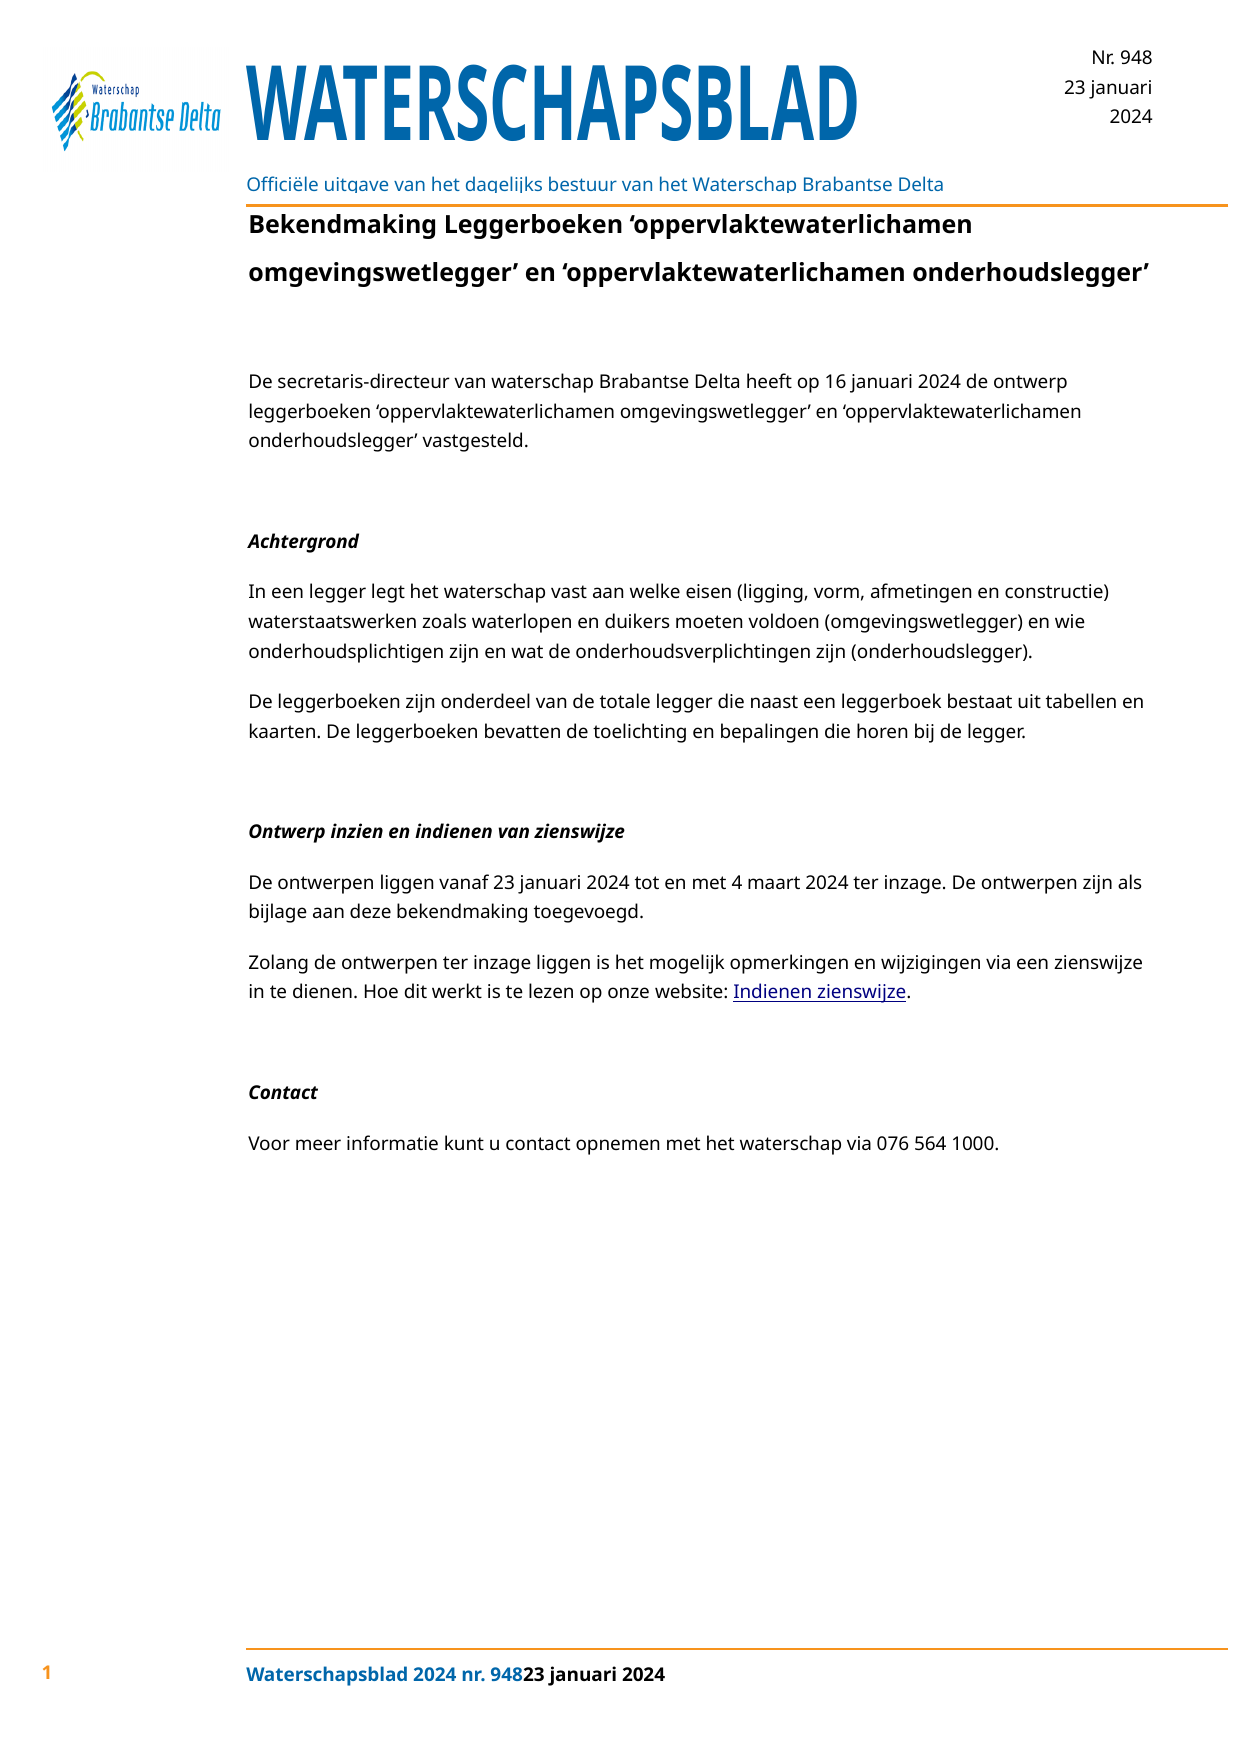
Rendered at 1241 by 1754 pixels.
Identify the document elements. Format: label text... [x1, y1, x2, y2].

text Voor meer informatie kunt u contact opnemen met het waterschap via 076 564 1000. [248, 1130, 1152, 1156]
text Contact [248, 1079, 1152, 1105]
text Ontwerp inzien en indienen van zienswijze [248, 819, 1152, 844]
text Bekendmaking Leggerboeken ‘oppervlaktewaterlichamen omgevingswetlegger’ en ‘oppervlaktewaterlichamen onderhoudslegger’ [248, 207, 1152, 288]
text Achtergrond [248, 528, 1152, 554]
text De ontwerpen liggen vanaf 23 januari 2024 tot en met 4 maart 2024 ter inzage. De ontwerpen zijn als bijlage aan deze bekendmaking toegevoegd. [248, 869, 1152, 924]
text In een legger legt het waterschap vast aan welke eisen (ligging, vorm, afmetingen en constructie) waterstaatswerken zoals waterlopen en duikers moeten voldoen (omgevingswetlegger) en wie onderhoudsplichtigen zijn en wat de onderhoudsverplichtingen zijn (onderhoudslegger). [248, 579, 1152, 664]
picture [41, 47, 231, 172]
text Zolang de ontwerpen ter inzage liggen is het mogelijk opmerkingen en wijzigingen via een zienswijze in te dienen. Hoe dit werkt is te lezen op onze website: Indienen zienswijze. [248, 949, 1152, 1004]
text De secretaris-directeur van waterschap Brabantse Delta heeft op 16 januari 2024 de ontwerp leggerboeken ‘oppervlaktewaterlichamen omgevingswetlegger’ en ‘oppervlaktewaterlichamen onderhoudslegger’ vastgesteld. [248, 368, 1152, 453]
text De leggerboeken zijn onderdeel van de totale legger die naast een leggerboek bestaat uit tabellen en kaarten. De leggerboeken bevatten de toelichting en bepalingen die horen bij de legger. [248, 688, 1152, 744]
